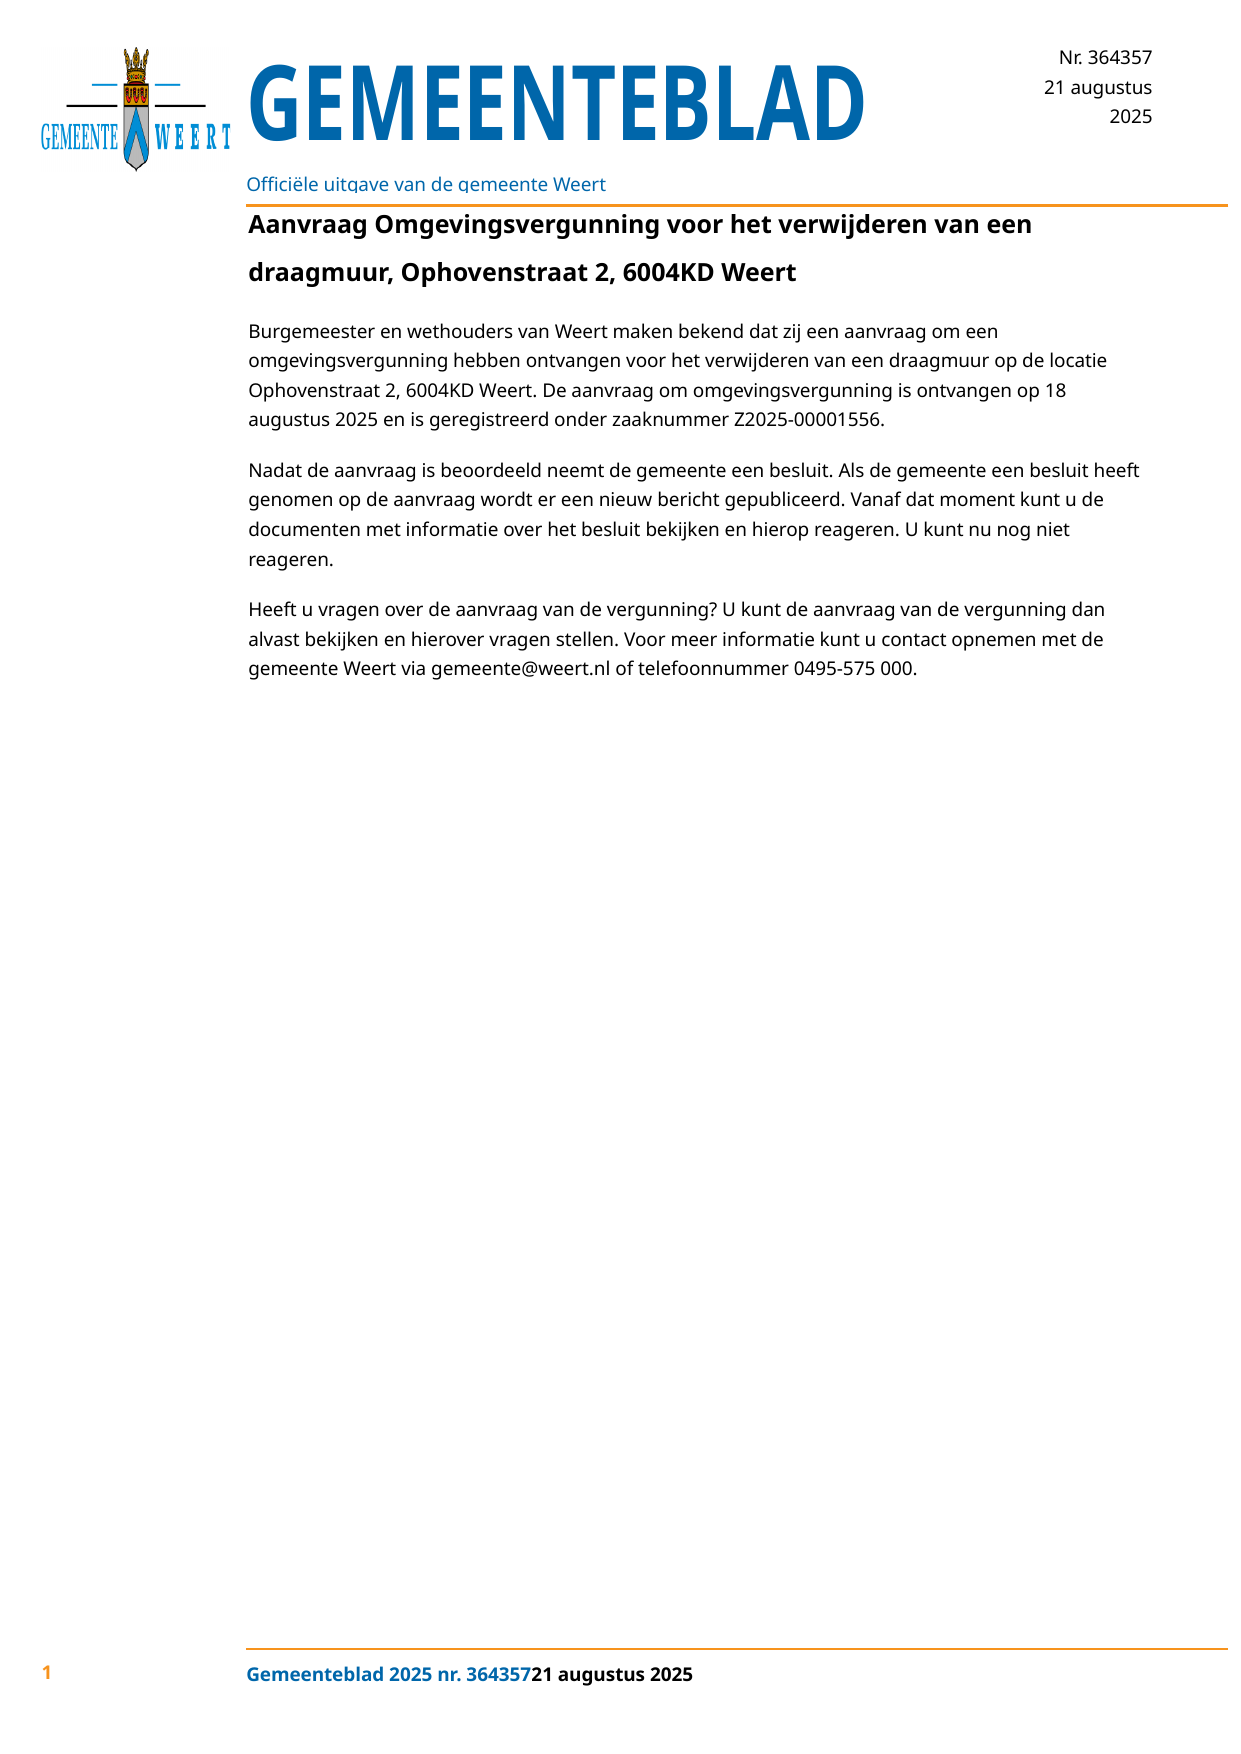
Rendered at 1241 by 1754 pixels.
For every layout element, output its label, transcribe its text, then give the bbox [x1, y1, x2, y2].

text Burgemeester en wethouders van Weert maken bekend dat zij een aanvraag om een omgevingsvergunning hebben ontvangen voor het verwijderen van een draagmuur op de locatie Ophovenstraat 2, 6004KD Weert. De aanvraag om omgevingsvergunning is ontvangen op 18 augustus 2025 en is geregistreerd onder zaaknummer Z2025-00001556. [248, 318, 1152, 432]
picture [41, 47, 231, 172]
text Heeft u vragen over de aanvraag van de vergunning? U kunt de aanvraag van de vergunning dan alvast bekijken en hierover vragen stellen. Voor meer informatie kunt u contact opnemen met de gemeente Weert via gemeente@weert.nl of telefoonnummer 0495-575 000. [248, 596, 1152, 681]
text Aanvraag Omgevingsvergunning voor het verwijderen van een draagmuur, Ophovenstraat 2, 6004KD Weert [248, 207, 1152, 288]
text Nadat de aanvraag is beoordeeld neemt de gemeente een besluit. Als de gemeente een besluit heeft genomen op de aanvraag wordt er een nieuw bericht gepubliceerd. Vanaf dat moment kunt u de documenten met informatie over het besluit bekijken en hierop reageren. U kunt nu nog niet reageren. [248, 457, 1152, 572]
